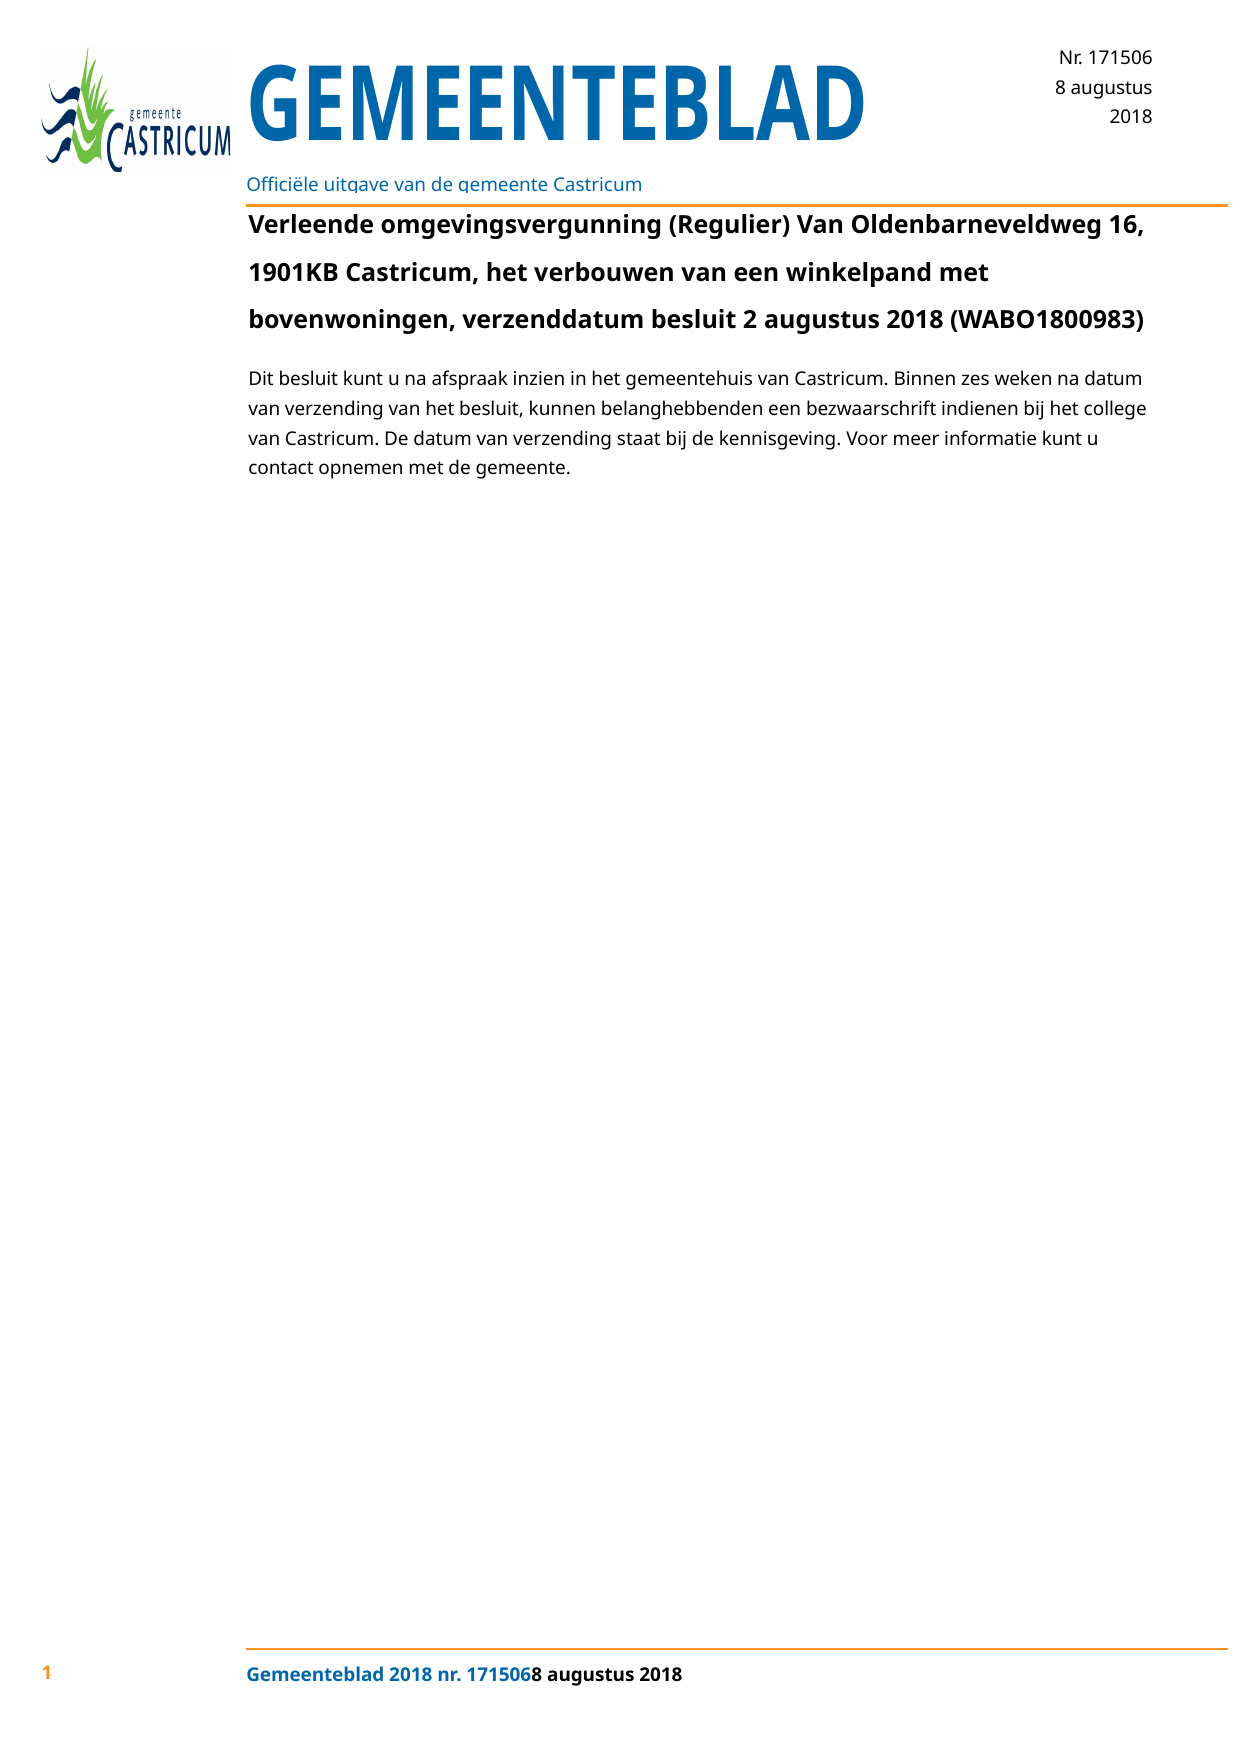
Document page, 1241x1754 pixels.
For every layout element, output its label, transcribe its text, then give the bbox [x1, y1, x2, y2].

text Verleende omgevingsvergunning (Regulier) Van Oldenbarneveldweg 16, 1901KB Castricum, het verbouwen van een winkelpand met bovenwoningen, verzenddatum besluit 2 augustus 2018 (WABO1800983) [248, 207, 1152, 336]
picture [41, 47, 231, 172]
text Dit besluit kunt u na afspraak inzien in het gemeentehuis van Castricum. Binnen zes weken na datum van verzending van het besluit, kunnen belanghebbenden een bezwaarschrift indienen bij het college van Castricum. De datum van verzending staat bij de kennisgeving. Voor meer informatie kunt u contact opnemen met de gemeente. [248, 366, 1152, 480]
